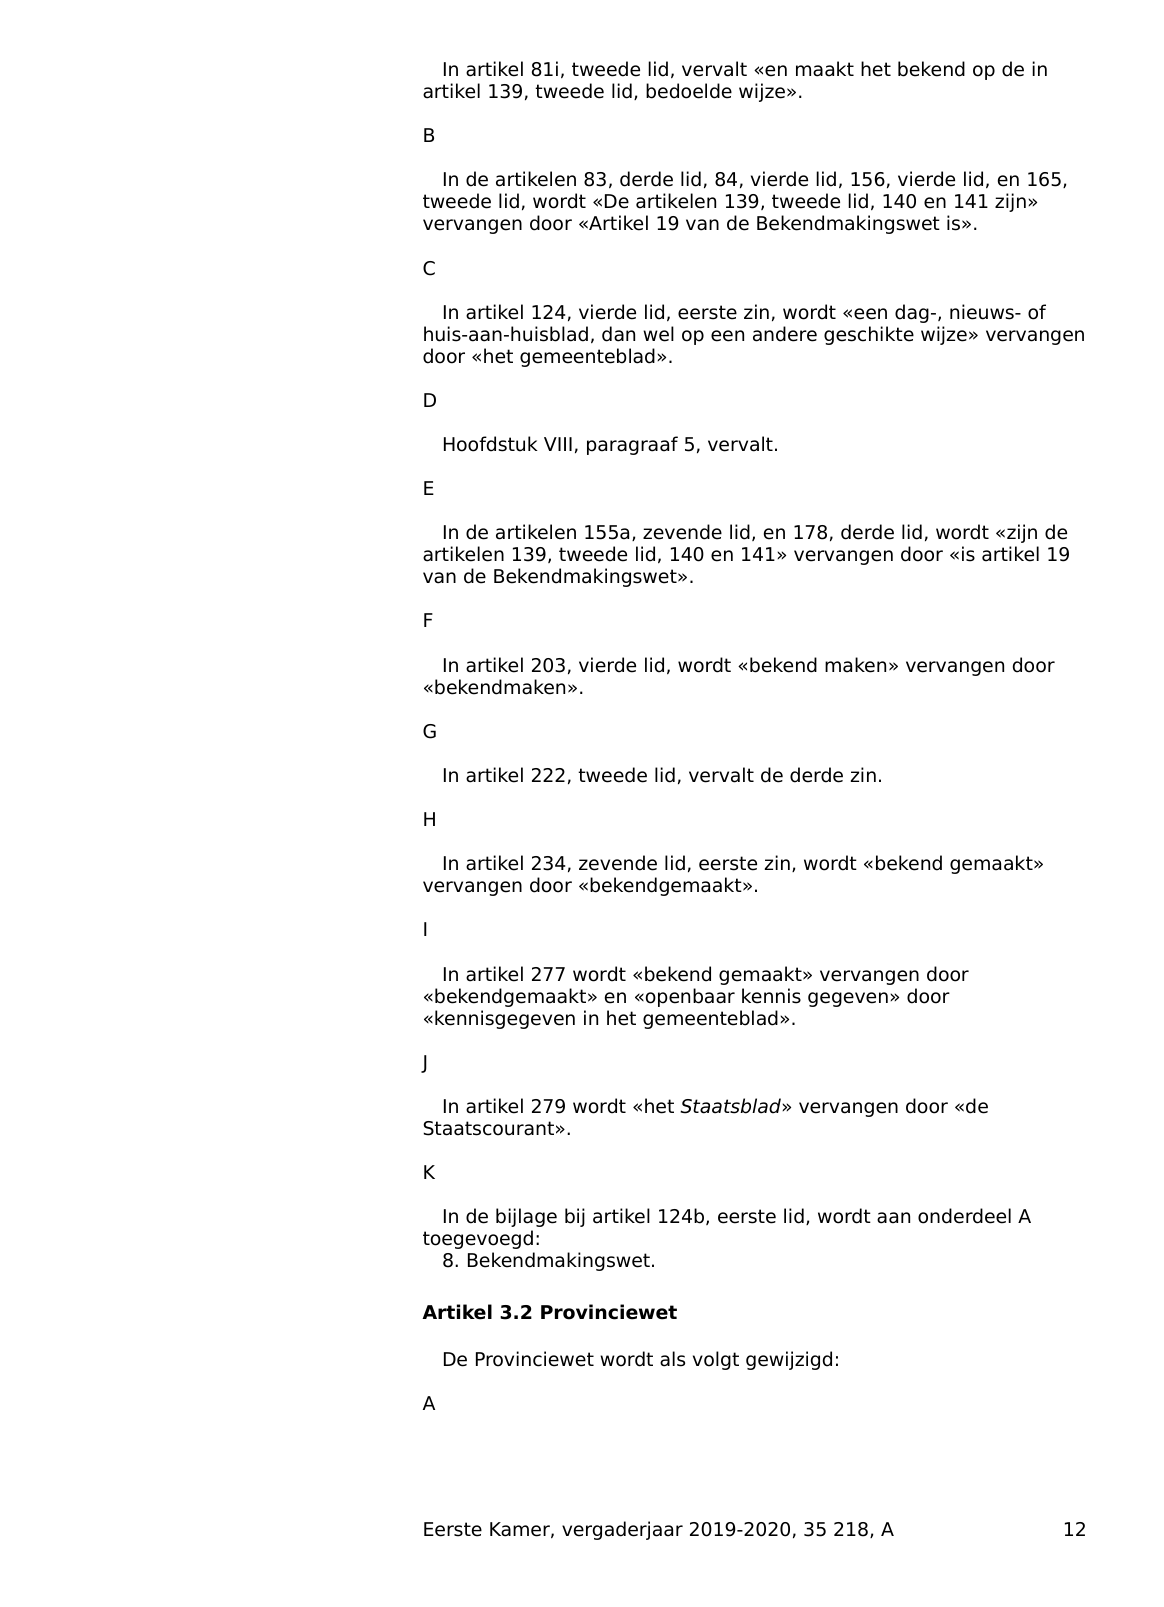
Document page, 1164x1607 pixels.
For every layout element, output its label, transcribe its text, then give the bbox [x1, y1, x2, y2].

text A [422, 1393, 1087, 1415]
text In artikel 234, zevende lid, eerste zin, wordt «bekend gemaakt» vervangen door «bekendgemaakt». [422, 853, 1087, 897]
text J [422, 1052, 1087, 1074]
text 8. Bekendmakingswet. [422, 1250, 1087, 1272]
text B [422, 125, 1087, 147]
text In artikel 277 wordt «bekend gemaakt» vervangen door «bekendgemaakt» en «openbaar kennis gegeven» door «kennisgegeven in het gemeenteblad». [422, 963, 1087, 1029]
text K [422, 1162, 1087, 1184]
text Hoofdstuk VIII, paragraaf 5, vervalt. [422, 434, 1087, 456]
text In artikel 203, vierde lid, wordt «bekend maken» vervangen door «bekendmaken». [422, 654, 1087, 698]
text In artikel 222, tweede lid, vervalt de derde zin. [422, 765, 1087, 787]
text I [422, 919, 1087, 941]
text De Provinciewet wordt als volgt gewijzigd: [422, 1349, 1087, 1371]
text In artikel 279 wordt «het Staatsblad» vervangen door «de Staatscourant». [422, 1096, 1087, 1140]
text E [422, 478, 1087, 500]
text In de bijlage bij artikel 124b, eerste lid, wordt aan onderdeel A toegevoegd: [422, 1206, 1087, 1250]
text In de artikelen 155a, zevende lid, en 178, derde lid, wordt «zijn de artikelen 139, tweede lid, 140 en 141» vervangen door «is artikel 19 van de Bekendmakingswet». [422, 522, 1087, 588]
text F [422, 610, 1087, 632]
text C [422, 257, 1087, 279]
text D [422, 390, 1087, 412]
text H [422, 809, 1087, 831]
text In de artikelen 83, derde lid, 84, vierde lid, 156, vierde lid, en 165, tweede lid, wordt «De artikelen 139, tweede lid, 140 en 141 zijn» vervangen door «Artikel 19 van de Bekendmakingswet is». [422, 169, 1087, 235]
text G [422, 721, 1087, 743]
text In artikel 81i, tweede lid, vervalt «en maakt het bekend op de in artikel 139, tweede lid, bedoelde wijze». [422, 59, 1087, 103]
subtitle Artikel 3.2 Provinciewet [422, 1302, 1087, 1324]
text In artikel 124, vierde lid, eerste zin, wordt «een dag-, nieuws- of huis-aan-huisblad, dan wel op een andere geschikte wijze» vervangen door «het gemeenteblad». [422, 302, 1087, 368]
